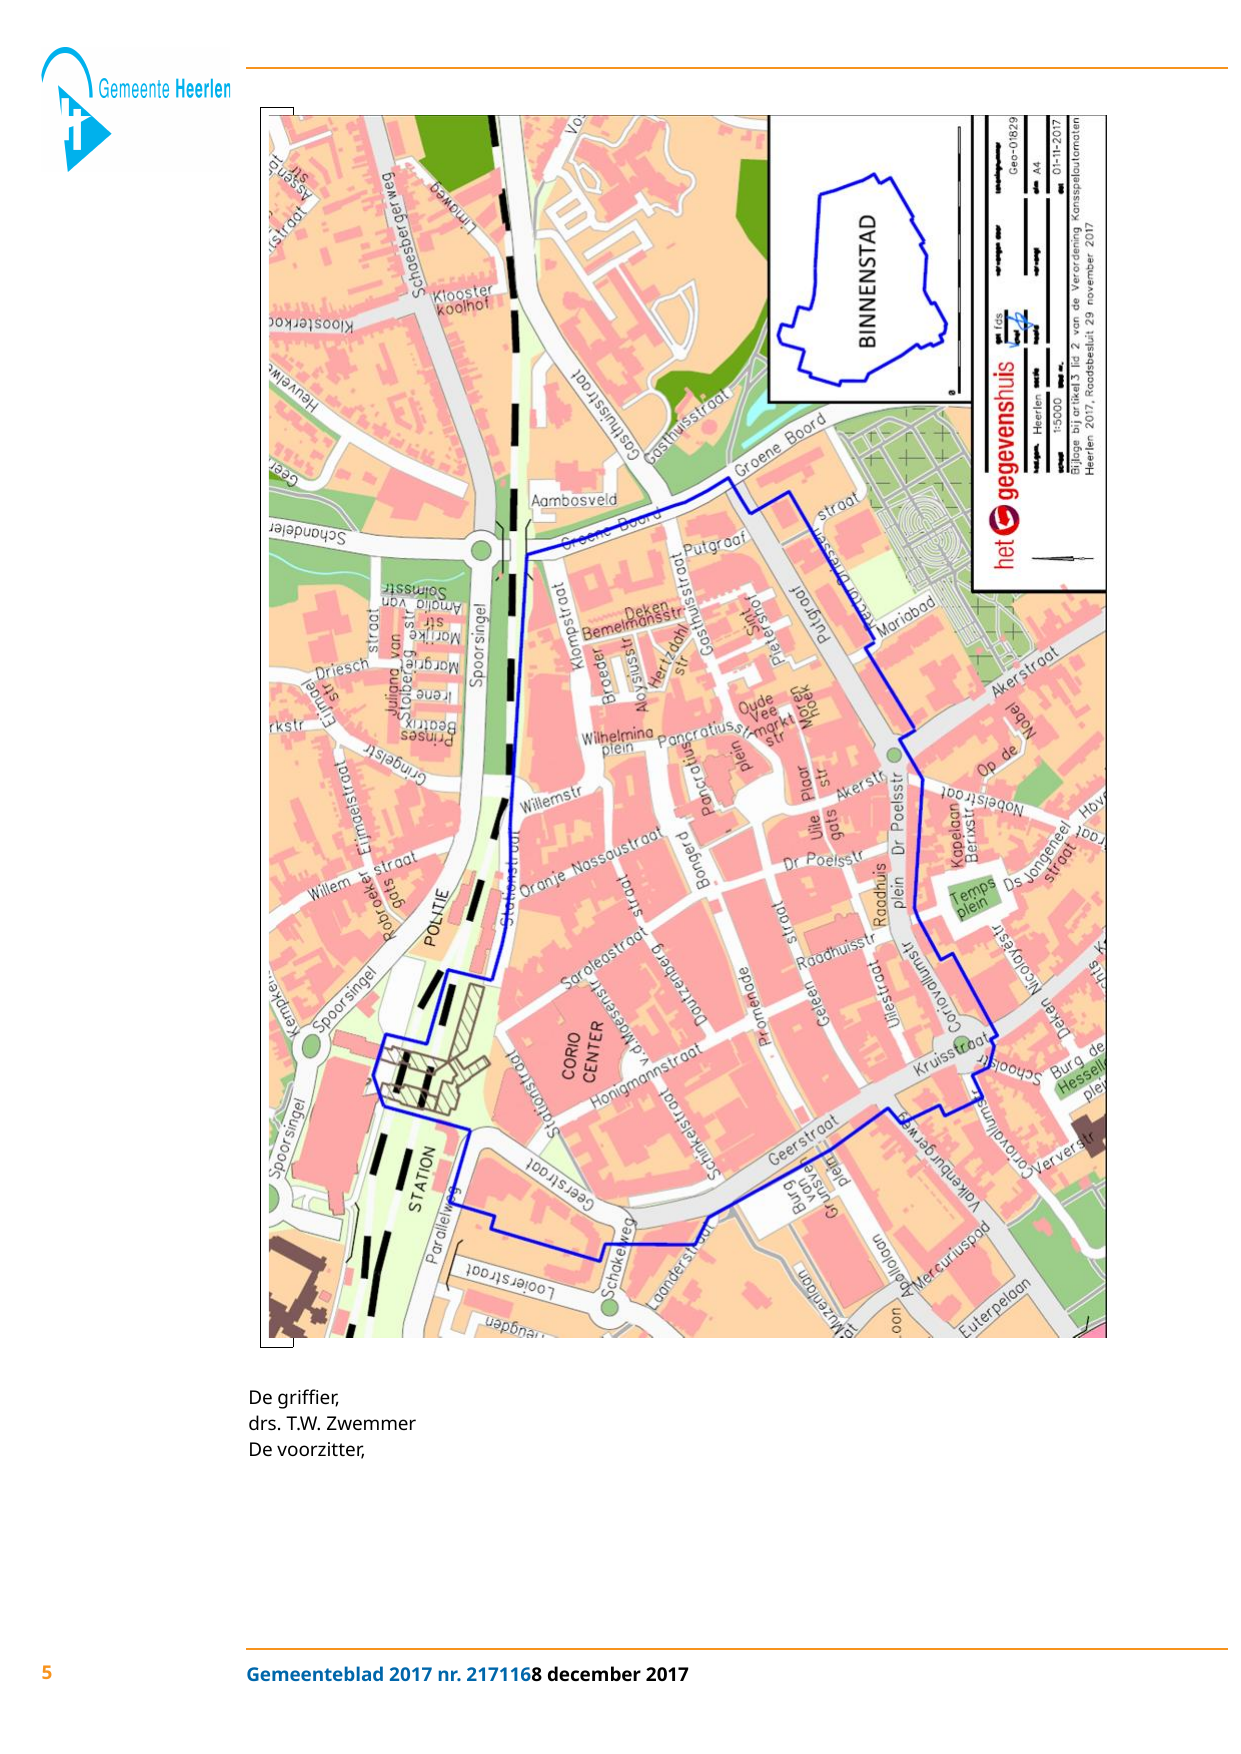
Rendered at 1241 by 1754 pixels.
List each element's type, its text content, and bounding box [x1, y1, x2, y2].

picture [268, 115, 1107, 1338]
text De voorzitter, [248, 1436, 1152, 1462]
text De griffier, [248, 1384, 1152, 1410]
picture [41, 47, 231, 172]
picture [41, 47, 58, 70]
text drs. T.W. Zwemmer [248, 1410, 1152, 1436]
